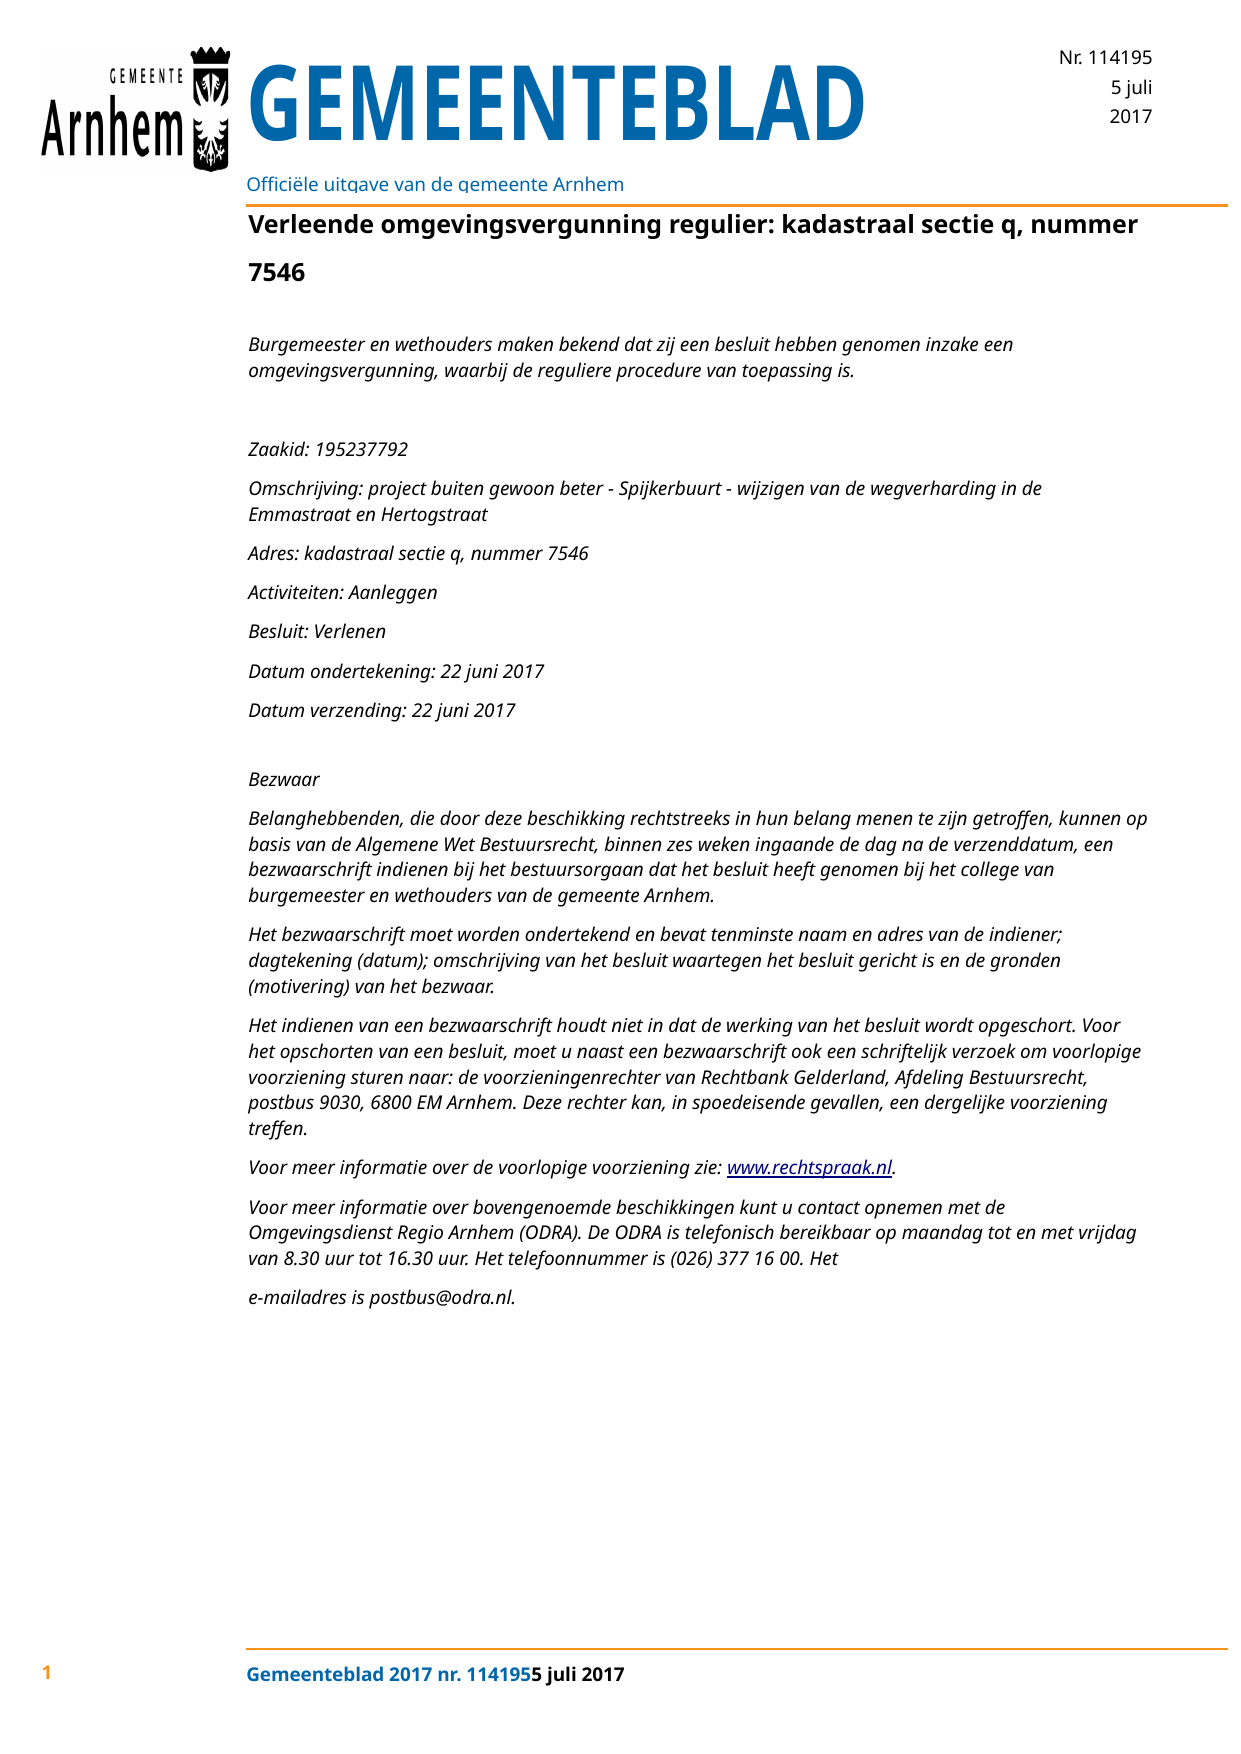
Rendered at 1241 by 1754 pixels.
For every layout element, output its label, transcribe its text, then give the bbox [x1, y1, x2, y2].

text Zaakid: 195237792 [248, 436, 1152, 461]
text Datum verzending: 22 juni 2017 [248, 697, 1152, 723]
text Voor meer informatie over de voorlopige voorziening zie: www.rechtspraak.nl. [248, 1154, 1152, 1180]
text Verleende omgevingsvergunning regulier: kadastraal sectie q, nummer 7546 [248, 207, 1152, 288]
text Burgemeester en wethouders maken bekend dat zij een besluit hebben genomen inzake een omgevingsvergunning, waarbij de reguliere procedure van toepassing is. [248, 331, 1152, 383]
text Besluit: Verlenen [248, 618, 1152, 644]
text e-mailadres is postbus@odra.nl. [248, 1284, 1152, 1310]
text Voor meer informatie over bovengenoemde beschikkingen kunt u contact opnemen met de Omgevingsdienst Regio Arnhem (ODRA). De ODRA is telefonisch bereikbaar op maandag tot en met vrijdag van 8.30 uur tot 16.30 uur. Het telefoonnummer is (026) 377 16 00. Het [248, 1194, 1152, 1271]
text Het bezwaarschrift moet worden ondertekend en bevat tenminste naam en adres van de indiener; dagtekening (datum); omschrijving van het besluit waartegen het besluit gericht is en de gronden (motivering) van het bezwaar. [248, 922, 1152, 999]
text Het indienen van een bezwaarschrift houdt niet in dat de werking van het besluit wordt opgeschort. Voor het opschorten van een besluit, moet u naast een bezwaarschrift ook een schriftelijk verzoek om voorlopige voorziening sturen naar: de voorzieningenrechter van Rechtbank Gelderland, Afdeling Bestuursrecht, postbus 9030, 6800 EM Arnhem. Deze rechter kan, in spoedeisende gevallen, een dergelijke voorziening treffen. [248, 1012, 1152, 1141]
text Datum ondertekening: 22 juni 2017 [248, 658, 1152, 683]
text Belanghebbenden, die door deze beschikking rechtstreeks in hun belang menen te zijn getroffen, kunnen op basis van de Algemene Wet Bestuursrecht, binnen zes weken ingaande de dag na de verzenddatum, een bezwaarschrift indienen bij het bestuursorgaan dat het besluit heeft genomen bij het college van burgemeester en wethouders van de gemeente Arnhem. [248, 805, 1152, 908]
text Adres: kadastraal sectie q, nummer 7546 [248, 540, 1152, 566]
text Bezwaar [248, 766, 1152, 792]
text Activiteiten: Aanleggen [248, 579, 1152, 605]
text Omschrijving: project buiten gewoon beter - Spijkerbuurt - wijzigen van de wegverharding in de Emmastraat en Hertogstraat [248, 475, 1152, 526]
picture [41, 47, 231, 172]
